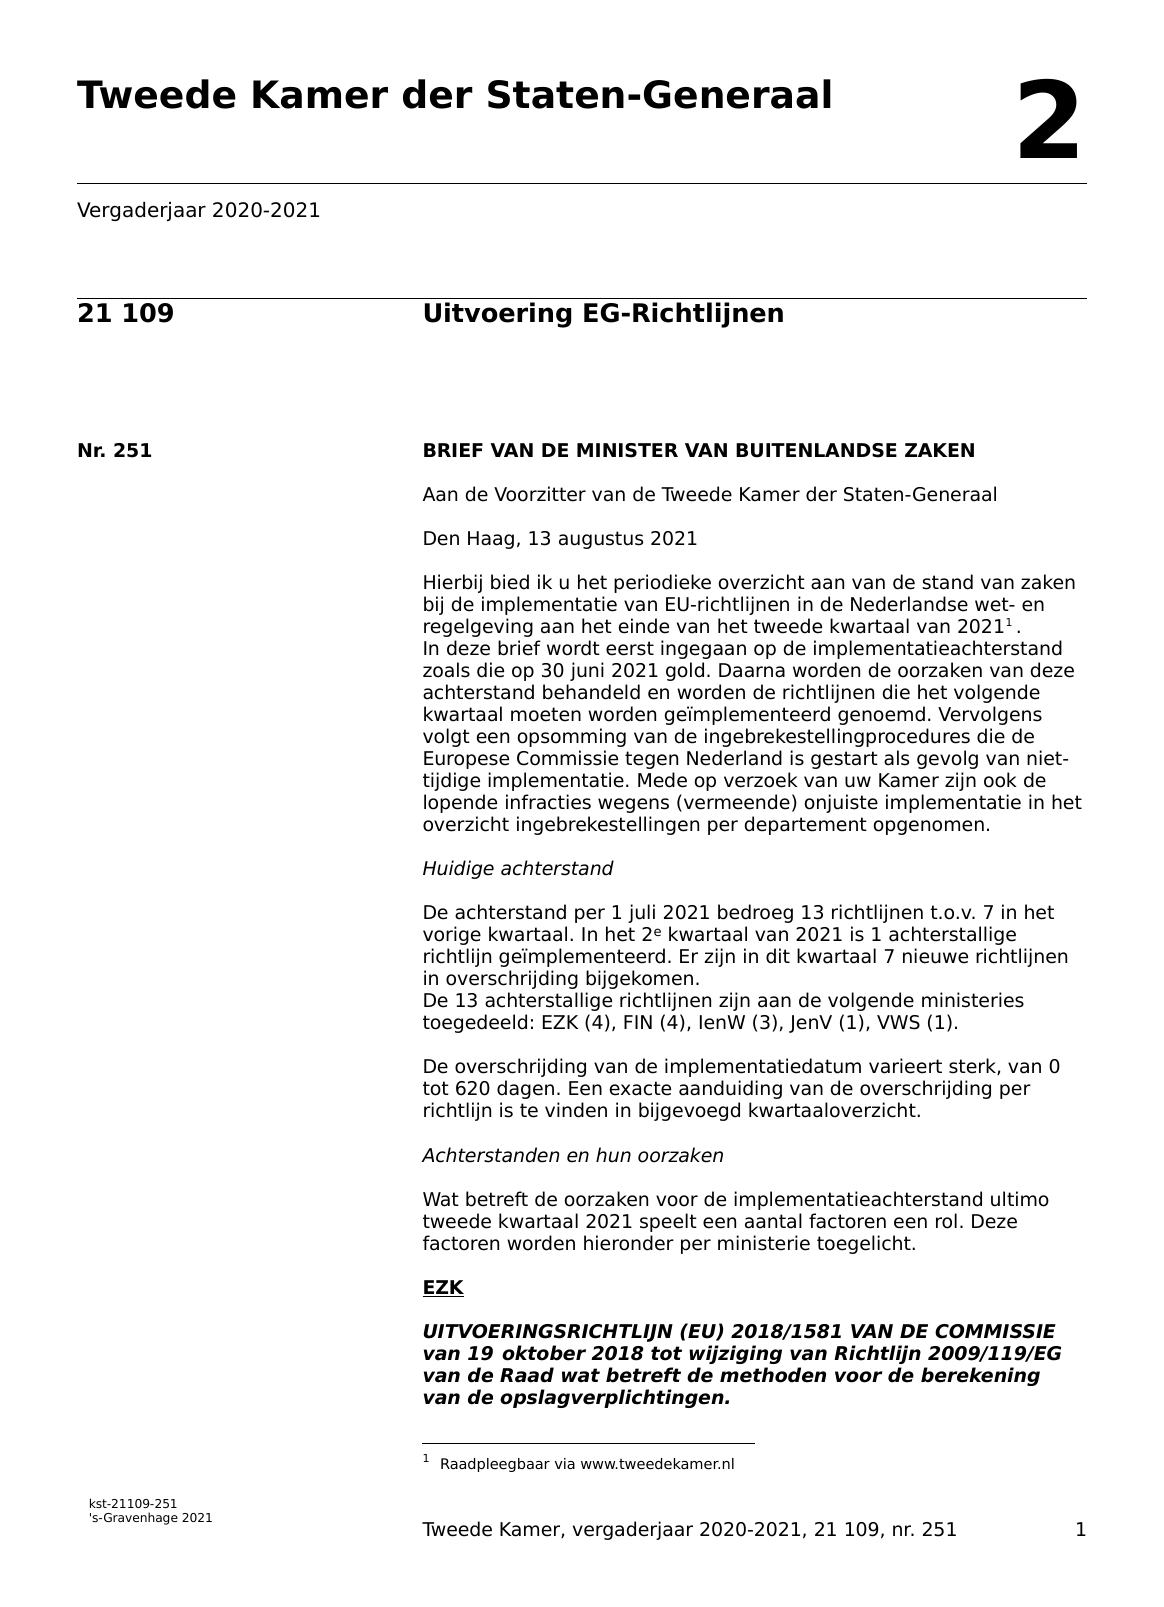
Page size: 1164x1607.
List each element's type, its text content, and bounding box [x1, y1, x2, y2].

text 's-Gravenhage 2021 [88, 1511, 323, 1525]
table_header Tweede Kamer der Staten-Generaal [77, 59, 886, 183]
text UITVOERINGSRICHTLIJN (EU) 2018/1581 VAN DE COMMISSIE van 19 oktober 2018 tot wijziging van Richtlijn 2009/119/EG van de Raad wat betreft de methoden voor de berekening van de opslagverplichtingen. [422, 1321, 1087, 1409]
table_header 2 [886, 59, 1087, 183]
subtitle Huidige achterstand [422, 858, 1087, 880]
text Raadpleegbaar via www.tweedekamer.nl [422, 1452, 1087, 1474]
text kst-21109-251 [88, 1497, 323, 1511]
subtitle 21 109 Uitvoering EG-Richtlijnen [77, 299, 1087, 329]
text Aan de Voorzitter van de Tweede Kamer der Staten-Generaal [422, 484, 1087, 506]
subtitle Nr. 251 BRIEF VAN DE MINISTER VAN BUITENLANDSE ZAKEN [77, 440, 1087, 462]
text Wat betreft de oorzaken voor de implementatieachterstand ultimo tweede kwartaal 2021 speelt een aantal factoren een rol. Deze factoren worden hieronder per ministerie toegelicht. [422, 1189, 1087, 1254]
text De overschrijding van de implementatiedatum varieert sterk, van 0 tot 620 dagen. Een exacte aanduiding van de overschrijding per richtlijn is te vinden in bijgevoegd kwartaaloverzicht. [422, 1056, 1087, 1122]
text Hierbij bied ik u het periodieke overzicht aan van de stand van zaken bij de implementatie van EU-richtlijnen in de Nederlandse wet- en regelgeving aan het einde van het tweede kwartaal van 2021. [422, 572, 1087, 638]
text Den Haag, 13 augustus 2021 [422, 528, 1087, 550]
text In deze brief wordt eerst ingegaan op de implementatieachterstand zoals die op 30 juni 2021 gold. Daarna worden de oorzaken van deze achterstand behandeld en worden de richtlijnen die het volgende kwartaal moeten worden geïmplementeerd genoemd. Vervolgens volgt een opsomming van de ingebrekestellingprocedures die de Europese Commissie tegen Nederland is gestart als gevolg van niet-tijdige implementatie. Mede op verzoek van uw Kamer zijn ook de lopende infracties wegens (vermeende) onjuiste implementatie in het overzicht ingebrekestellingen per departement opgenomen. [422, 638, 1087, 836]
text De achterstand per 1 juli 2021 bedroeg 13 richtlijnen t.o.v. 7 in het vorige kwartaal. In het 2e kwartaal van 2021 is 1 achterstallige richtlijn geïmplementeerd. Er zijn in dit kwartaal 7 nieuwe richtlijnen in overschrijding bijgekomen. [422, 902, 1087, 990]
text De 13 achterstallige richtlijnen zijn aan de volgende ministeries toegedeeld: EZK (4), FIN (4), IenW (3), JenV (1), VWS (1). [422, 990, 1087, 1034]
subtitle Achterstanden en hun oorzaken [422, 1144, 1087, 1166]
subtitle EZK [422, 1277, 1087, 1299]
table_cell Vergaderjaar 2020-2021 [77, 184, 1087, 298]
